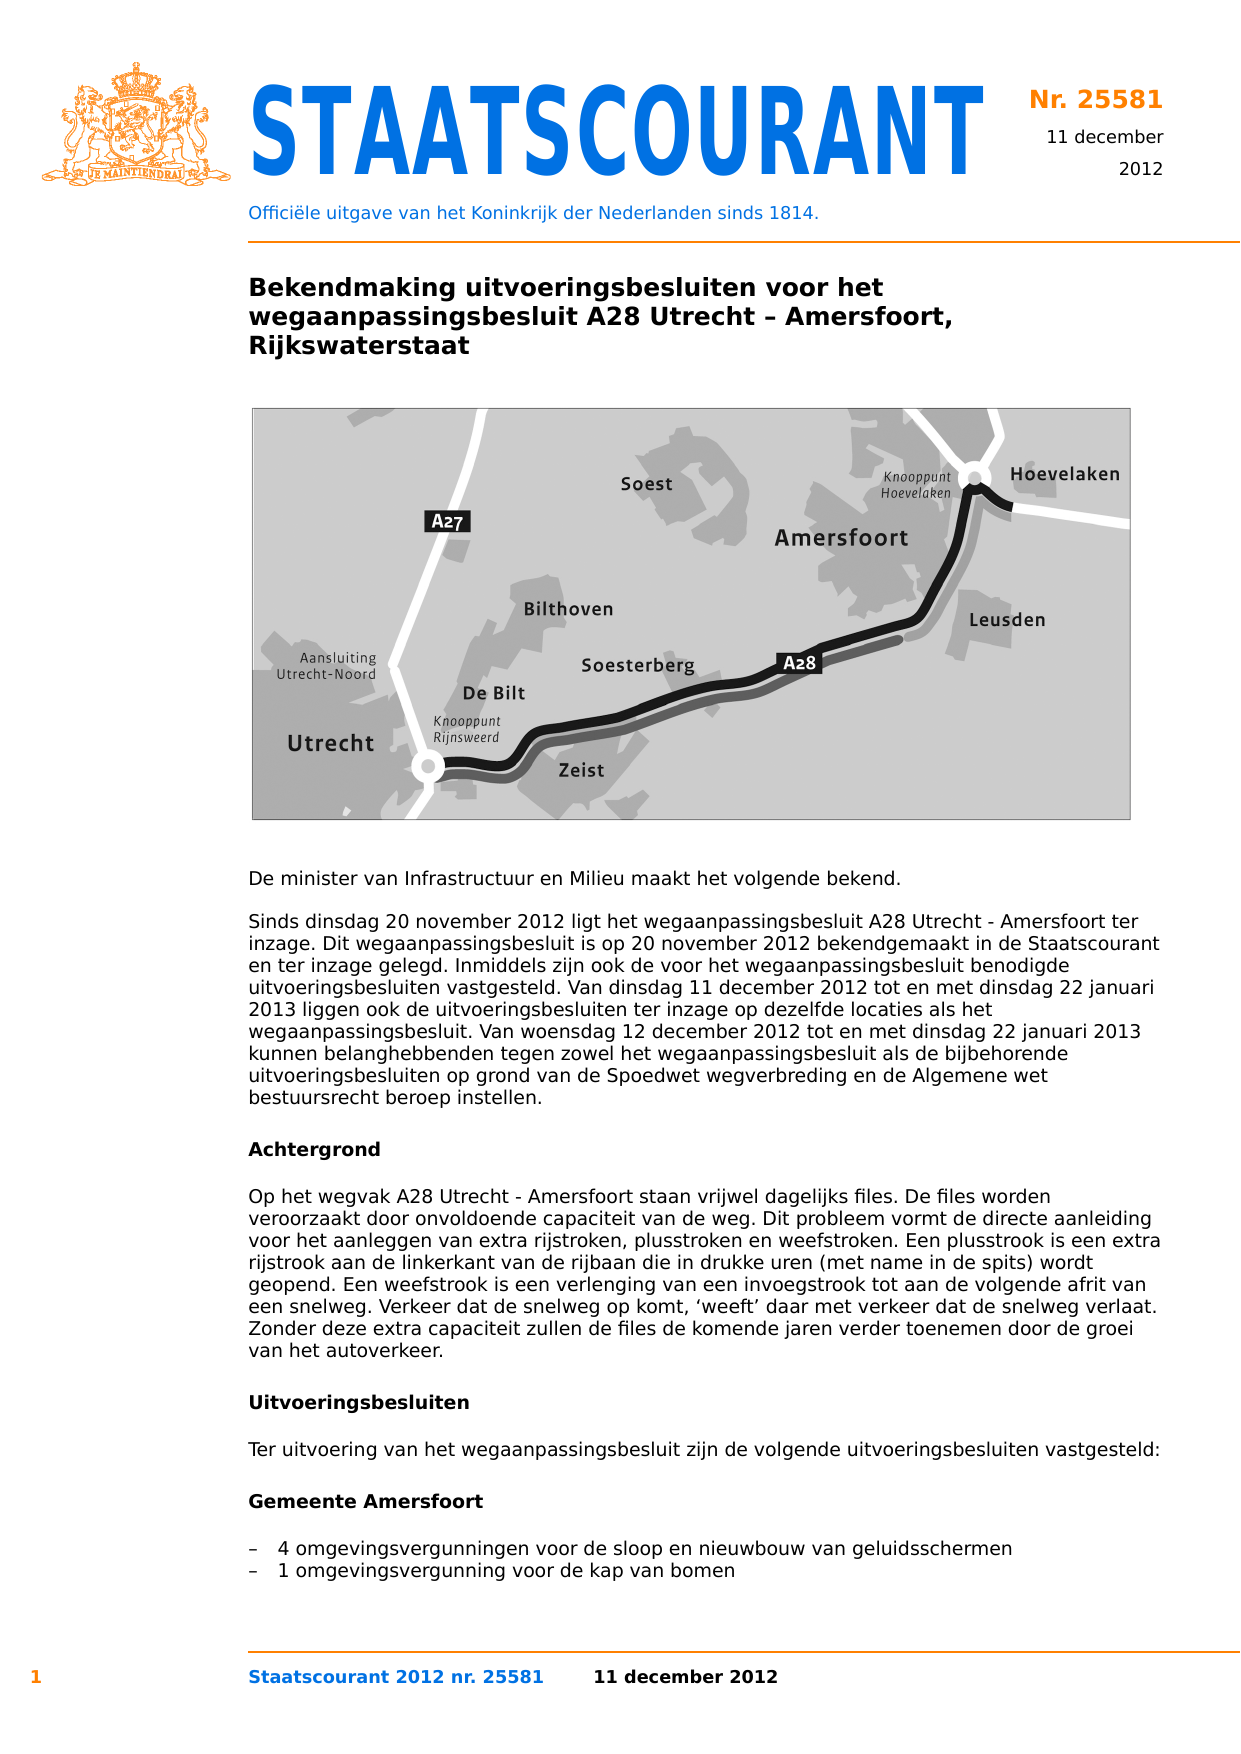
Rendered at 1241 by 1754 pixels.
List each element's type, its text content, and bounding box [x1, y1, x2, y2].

subtitle Achtergrond [248, 1139, 1163, 1161]
table_cell 2012 [998, 153, 1240, 203]
text Op het wegvak A28 Utrecht - Amersfoort staan vrijwel dagelijks files. De files worden veroorzaakt door onvoldoende capaciteit van de weg. Dit probleem vormt de directe aanleiding voor het aanleggen van extra rijstroken, plusstroken en weefstroken. Een plusstrook is een extra rijstrook aan de linkerkant van de rijbaan die in drukke uren (met name in de spits) wordt geopend. Een weefstrook is een verlenging van een invoegstrook tot aan de volgende afrit van een snelweg. Verkeer dat de snelweg op komt, ‘weeft’ daar met verkeer dat de snelweg verlaat. Zonder deze extra capaciteit zullen de files de komende jaren verder toenemen door de groei van het autoverkeer. [248, 1186, 1163, 1362]
text Sinds dinsdag 20 november 2012 ligt het wegaanpassingsbesluit A28 Utrecht - Amersfoort ter inzage. Dit wegaanpassingsbesluit is op 20 november 2012 bekendgemaakt in de Staatscourant en ter inzage gelegd. Inmiddels zijn ook de voor het wegaanpassingsbesluit benodigde uitvoeringsbesluiten vastgesteld. Van dinsdag 11 december 2012 tot en met dinsdag 22 januari 2013 liggen ook de uitvoeringsbesluiten ter inzage op dezelfde locaties als het wegaanpassingsbesluit. Van woensdag 12 december 2012 tot en met dinsdag 22 januari 2013 kunnen belanghebbenden tegen zowel het wegaanpassingsbesluit als de bijbehorende uitvoeringsbesluiten op grond van de Spoedwet wegverbreding en de Algemene wet bestuursrecht beroep instellen. [248, 911, 1163, 1109]
table_cell 11 december [998, 121, 1240, 153]
subtitle Gemeente Amersfoort [248, 1491, 1163, 1513]
text De minister van Infrastructuur en Milieu maakt het volgende bekend. [248, 867, 1163, 889]
subtitle Uitvoeringsbesluiten [248, 1392, 1163, 1414]
table_header Nr. 25581 [998, 62, 1240, 121]
text – 1 omgevingsvergunning voor de kap van bomen [248, 1560, 1163, 1582]
table_header STAATSCOURANT [248, 62, 998, 203]
subtitle Bekendmaking uitvoeringsbesluiten voor het wegaanpassingsbesluit A28 Utrecht – Amersfoort, Rijkswaterstaat [248, 273, 1163, 361]
picture [248, 404, 1134, 824]
table_cell Officiële uitgave van het Koninkrijk der Nederlanden sinds 1814. [248, 203, 1240, 241]
table_header [25, 62, 248, 241]
picture [41, 62, 231, 186]
text – 4 omgevingsvergunningen voor de sloop en nieuwbouw van geluidsschermen [248, 1538, 1163, 1560]
text Ter uitvoering van het wegaanpassingsbesluit zijn de volgende uitvoeringsbesluiten vastgesteld: [248, 1439, 1163, 1461]
